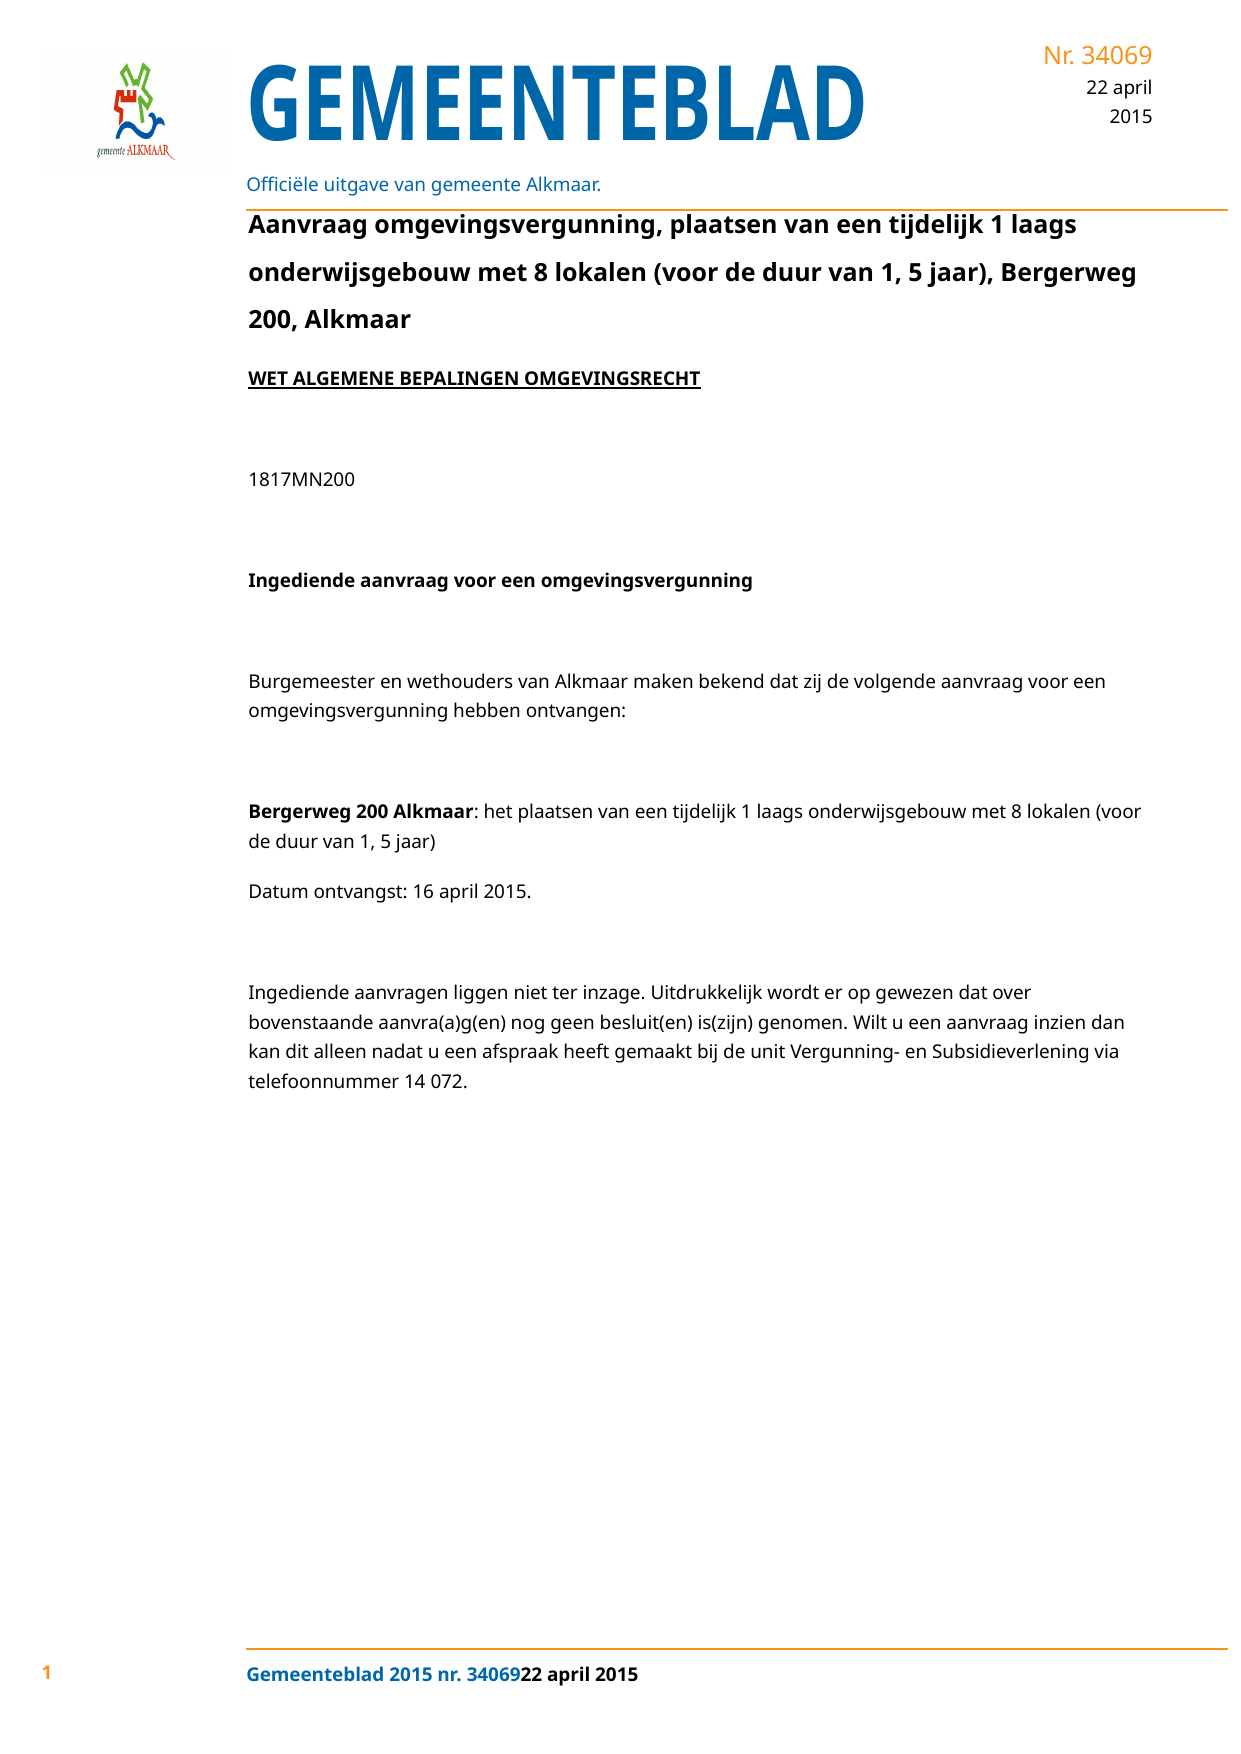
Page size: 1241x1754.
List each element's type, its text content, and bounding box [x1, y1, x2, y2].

text Ingediende aanvragen liggen niet ter inzage. Uitdrukkelijk wordt er op gewezen dat over bovenstaande aanvra(a)g(en) nog geen besluit(en) is(zijn) genomen. Wilt u een aanvraag inzien dan kan dit alleen nadat u een afspraak heeft gemaakt bij de unit Vergunning- en Subsidieverlening via telefoonnummer 14 072. [248, 979, 1152, 1094]
text Bergerweg 200 Alkmaar: het plaatsen van een tijdelijk 1 laags onderwijsgebouw met 8 lokalen (voor de duur van 1, 5 jaar) [248, 798, 1152, 854]
text WET ALGEMENE BEPALINGEN OMGEVINGSRECHT [248, 366, 1152, 391]
text 1817MN200 [248, 466, 1152, 492]
text Aanvraag omgevingsvergunning, plaatsen van een tijdelijk 1 laags onderwijsgebouw met 8 lokalen (voor de duur van 1, 5 jaar), Bergerweg 200, Alkmaar [248, 211, 1152, 336]
picture [41, 47, 231, 172]
text Datum ontvangst: 16 april 2015. [248, 878, 1152, 904]
text Burgemeester en wethouders van Alkmaar maken bekend dat zij de volgende aanvraag voor een omgevingsvergunning hebben ontvangen: [248, 668, 1152, 723]
text Ingediende aanvraag voor een omgevingsvergunning [248, 567, 1152, 593]
